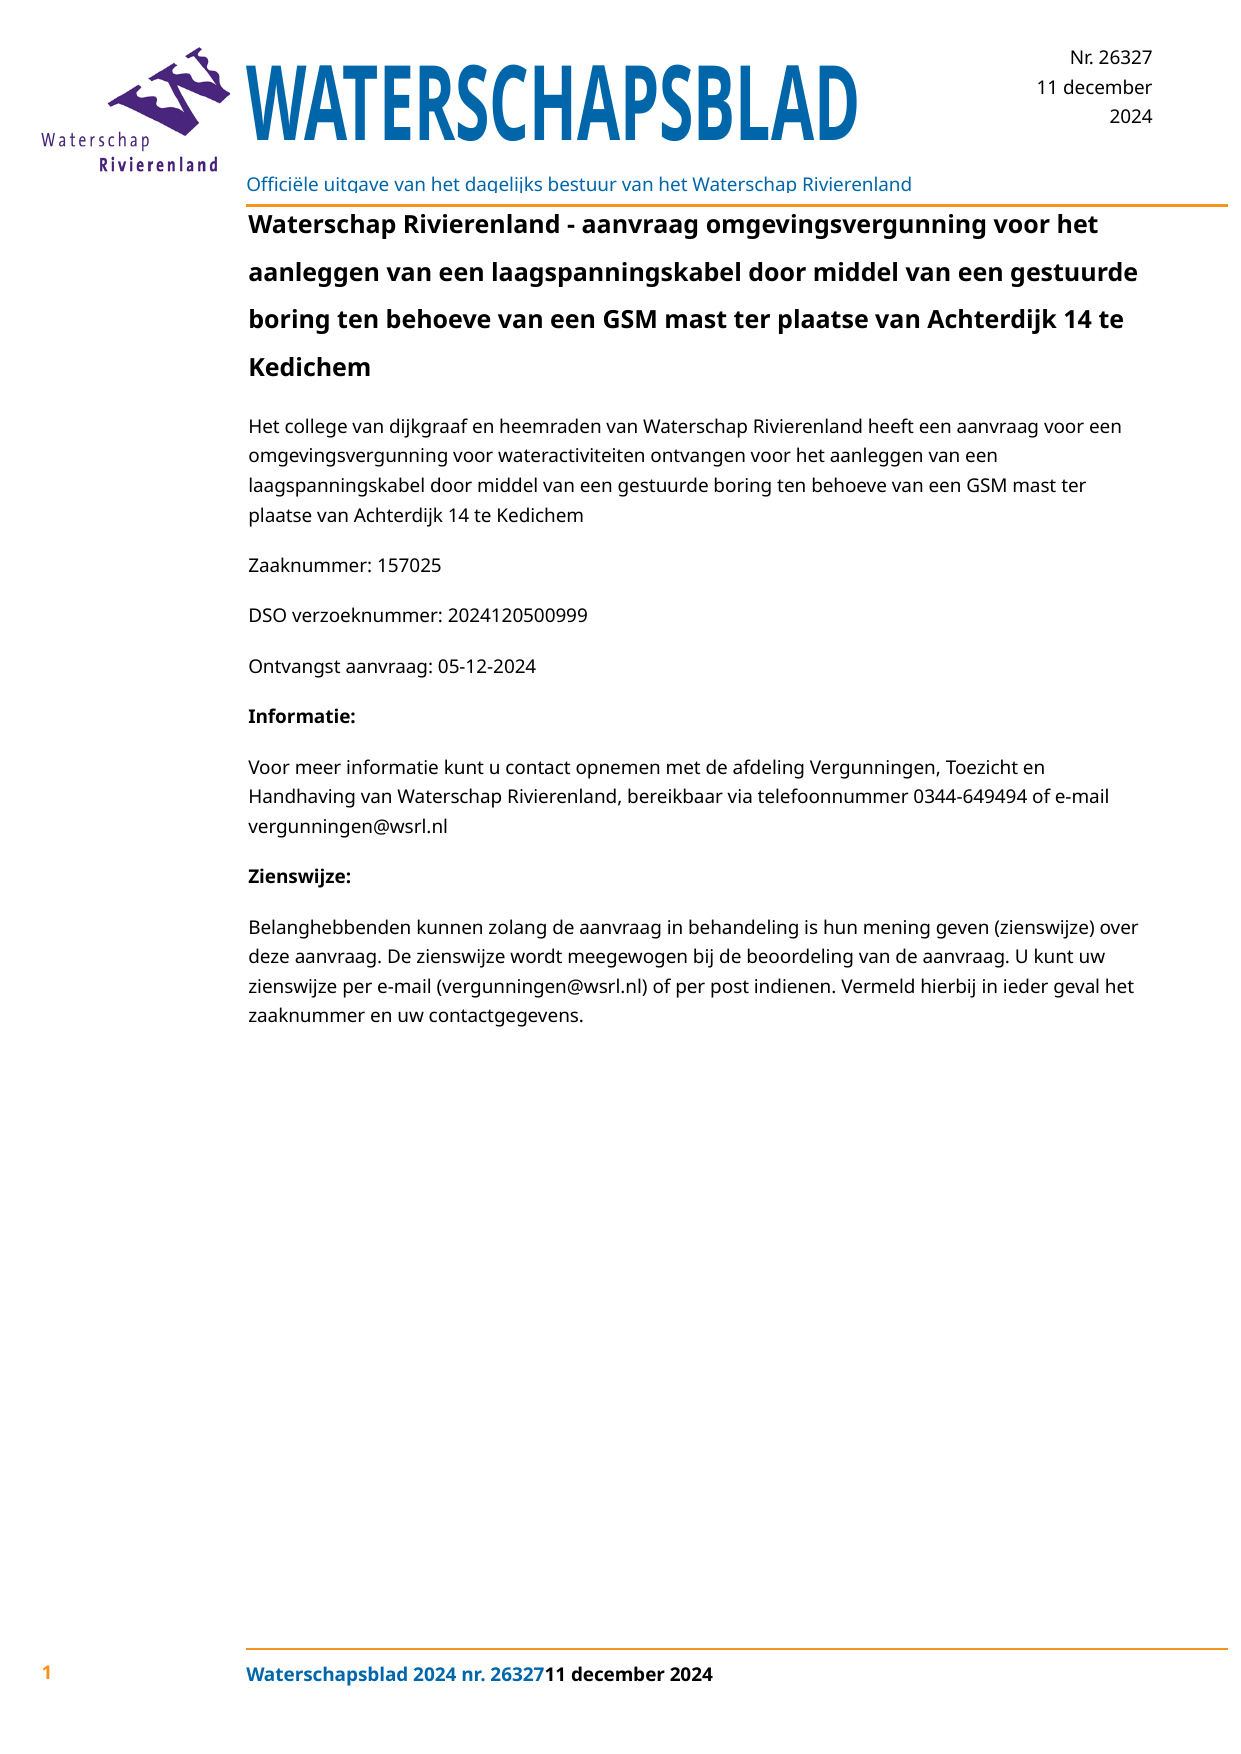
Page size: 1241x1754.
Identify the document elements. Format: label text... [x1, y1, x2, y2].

text Belanghebbenden kunnen zolang de aanvraag in behandeling is hun mening geven (zienswijze) over deze aanvraag. De zienswijze wordt meegewogen bij de beoordeling van de aanvraag. U kunt uw zienswijze per e-mail (vergunningen@wsrl.nl) of per post indienen. Vermeld hierbij in ieder geval het zaaknummer en uw contactgegevens. [248, 914, 1152, 1028]
text DSO verzoeknummer: 2024120500999 [248, 603, 1152, 628]
text Zaaknummer: 157025 [248, 552, 1152, 578]
text Informatie: [248, 703, 1152, 729]
text Het college van dijkgraaf en heemraden van Waterschap Rivierenland heeft een aanvraag voor een omgevingsvergunning voor wateractiviteiten ontvangen voor het aanleggen van een laagspanningskabel door middel van een gestuurde boring ten behoeve van een GSM mast ter plaatse van Achterdijk 14 te Kedichem [248, 413, 1152, 528]
text Ontvangst aanvraag: 05-12-2024 [248, 653, 1152, 679]
text Voor meer informatie kunt u contact opnemen met de afdeling Vergunningen, Toezicht en Handhaving van Waterschap Rivierenland, bereikbaar via telefoonnummer 0344-649494 of e-mail vergunningen@wsrl.nl [248, 754, 1152, 839]
text Zienswijze: [248, 863, 1152, 889]
text Waterschap Rivierenland - aanvraag omgevingsvergunning voor het aanleggen van een laagspanningskabel door middel van een gestuurde boring ten behoeve van een GSM mast ter plaatse van Achterdijk 14 te Kedichem [248, 207, 1152, 384]
picture [41, 47, 231, 172]
